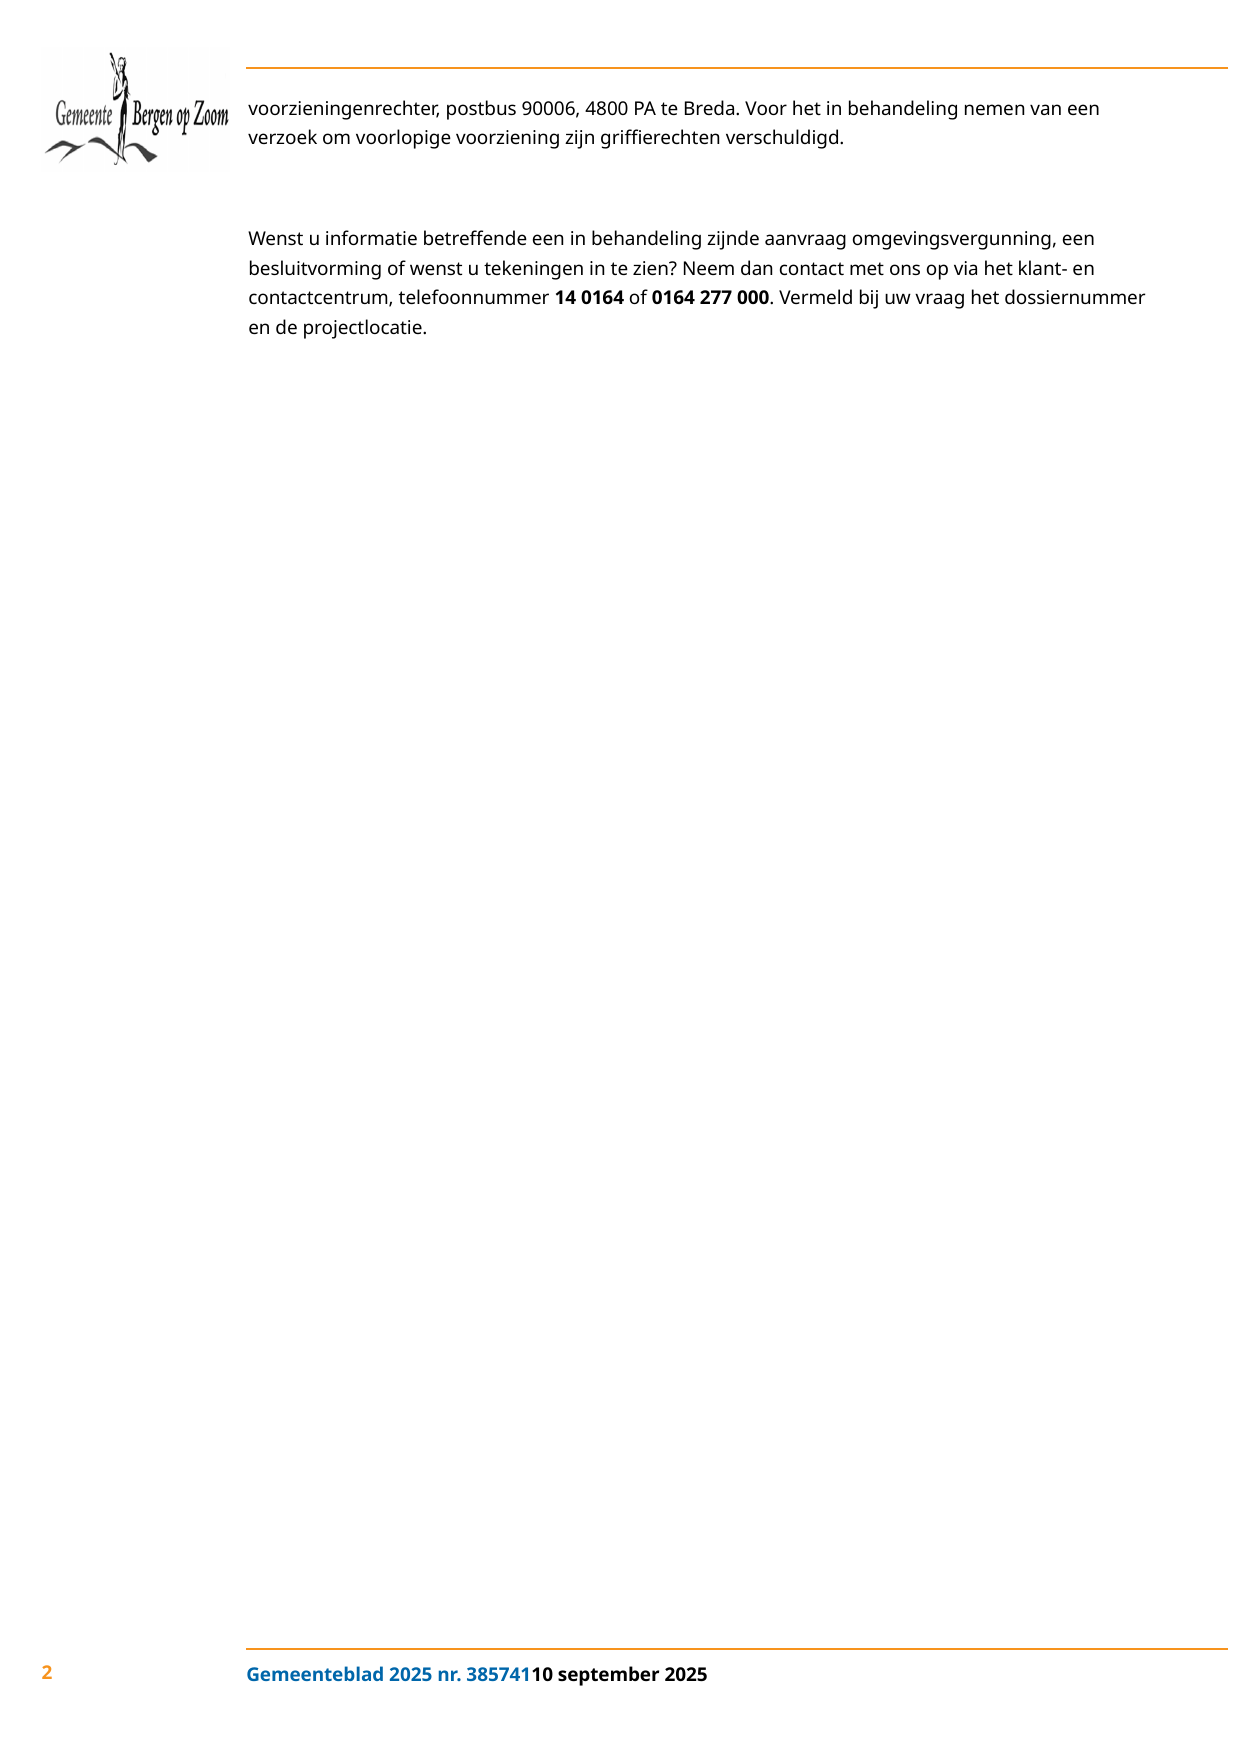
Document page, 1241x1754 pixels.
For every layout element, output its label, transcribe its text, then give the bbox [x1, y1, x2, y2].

text voorzieningenrechter, postbus 90006, 4800 PA te Breda. Voor het in behandeling nemen van een verzoek om voorlopige voorziening zijn griffierechten verschuldigd. [248, 95, 1152, 150]
picture [41, 47, 231, 172]
text Wenst u informatie betreffende een in behandeling zijnde aanvraag omgevingsvergunning, een besluitvorming of wenst u tekeningen in te zien? Neem dan contact met ons op via het klant- en contactcentrum, telefoonnummer 14 0164 of 0164 277 000. Vermeld bij uw vraag het dossiernummer en de projectlocatie. [248, 225, 1152, 340]
